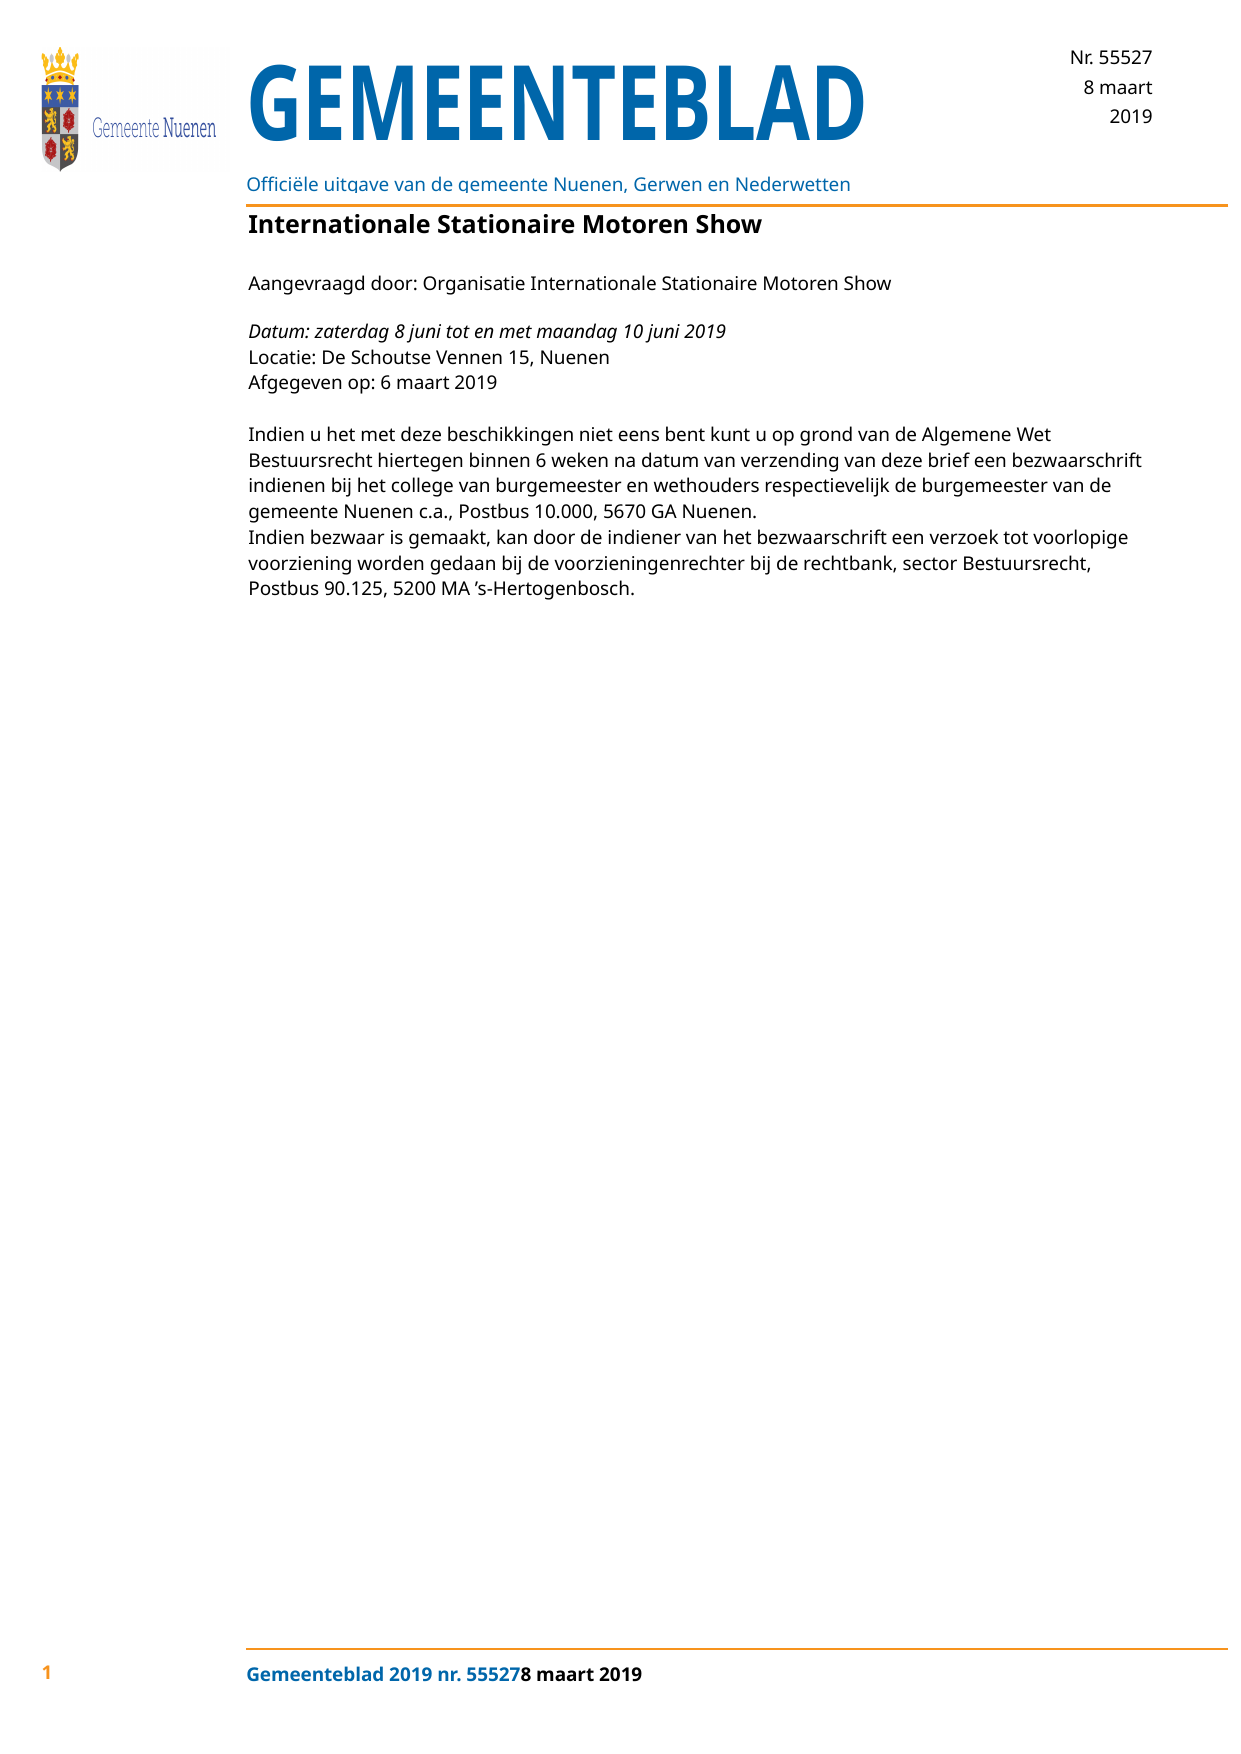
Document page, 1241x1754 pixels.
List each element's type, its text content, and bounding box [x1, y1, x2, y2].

text Aangevraagd door: Organisatie Internationale Stationaire Motoren Show [248, 270, 1152, 296]
text Indien bezwaar is gemaakt, kan door de indiener van het bezwaarschrift een verzoek tot voorlopige voorziening worden gedaan bij de voorzieningenrechter bij de rechtbank, sector Bestuursrecht, Postbus 90.125, 5200 MA ’s-Hertogenbosch. [248, 524, 1152, 601]
picture [41, 47, 231, 172]
text Indien u het met deze beschikkingen niet eens bent kunt u op grond van de Algemene Wet Bestuursrecht hiertegen binnen 6 weken na datum van verzending van deze brief een bezwaarschrift indienen bij het college van burgemeester en wethouders respectievelijk de burgemeester van de gemeente Nuenen c.a., Postbus 10.000, 5670 GA Nuenen. [248, 421, 1152, 524]
text Locatie: De Schoutse Vennen 15, Nuenen [248, 344, 1152, 369]
text Datum: zaterdag 8 juni tot en met maandag 10 juni 2019 [248, 318, 1152, 344]
text Afgegeven op: 6 maart 2019 [248, 369, 1152, 395]
text Internationale Stationaire Motoren Show [248, 207, 1152, 241]
